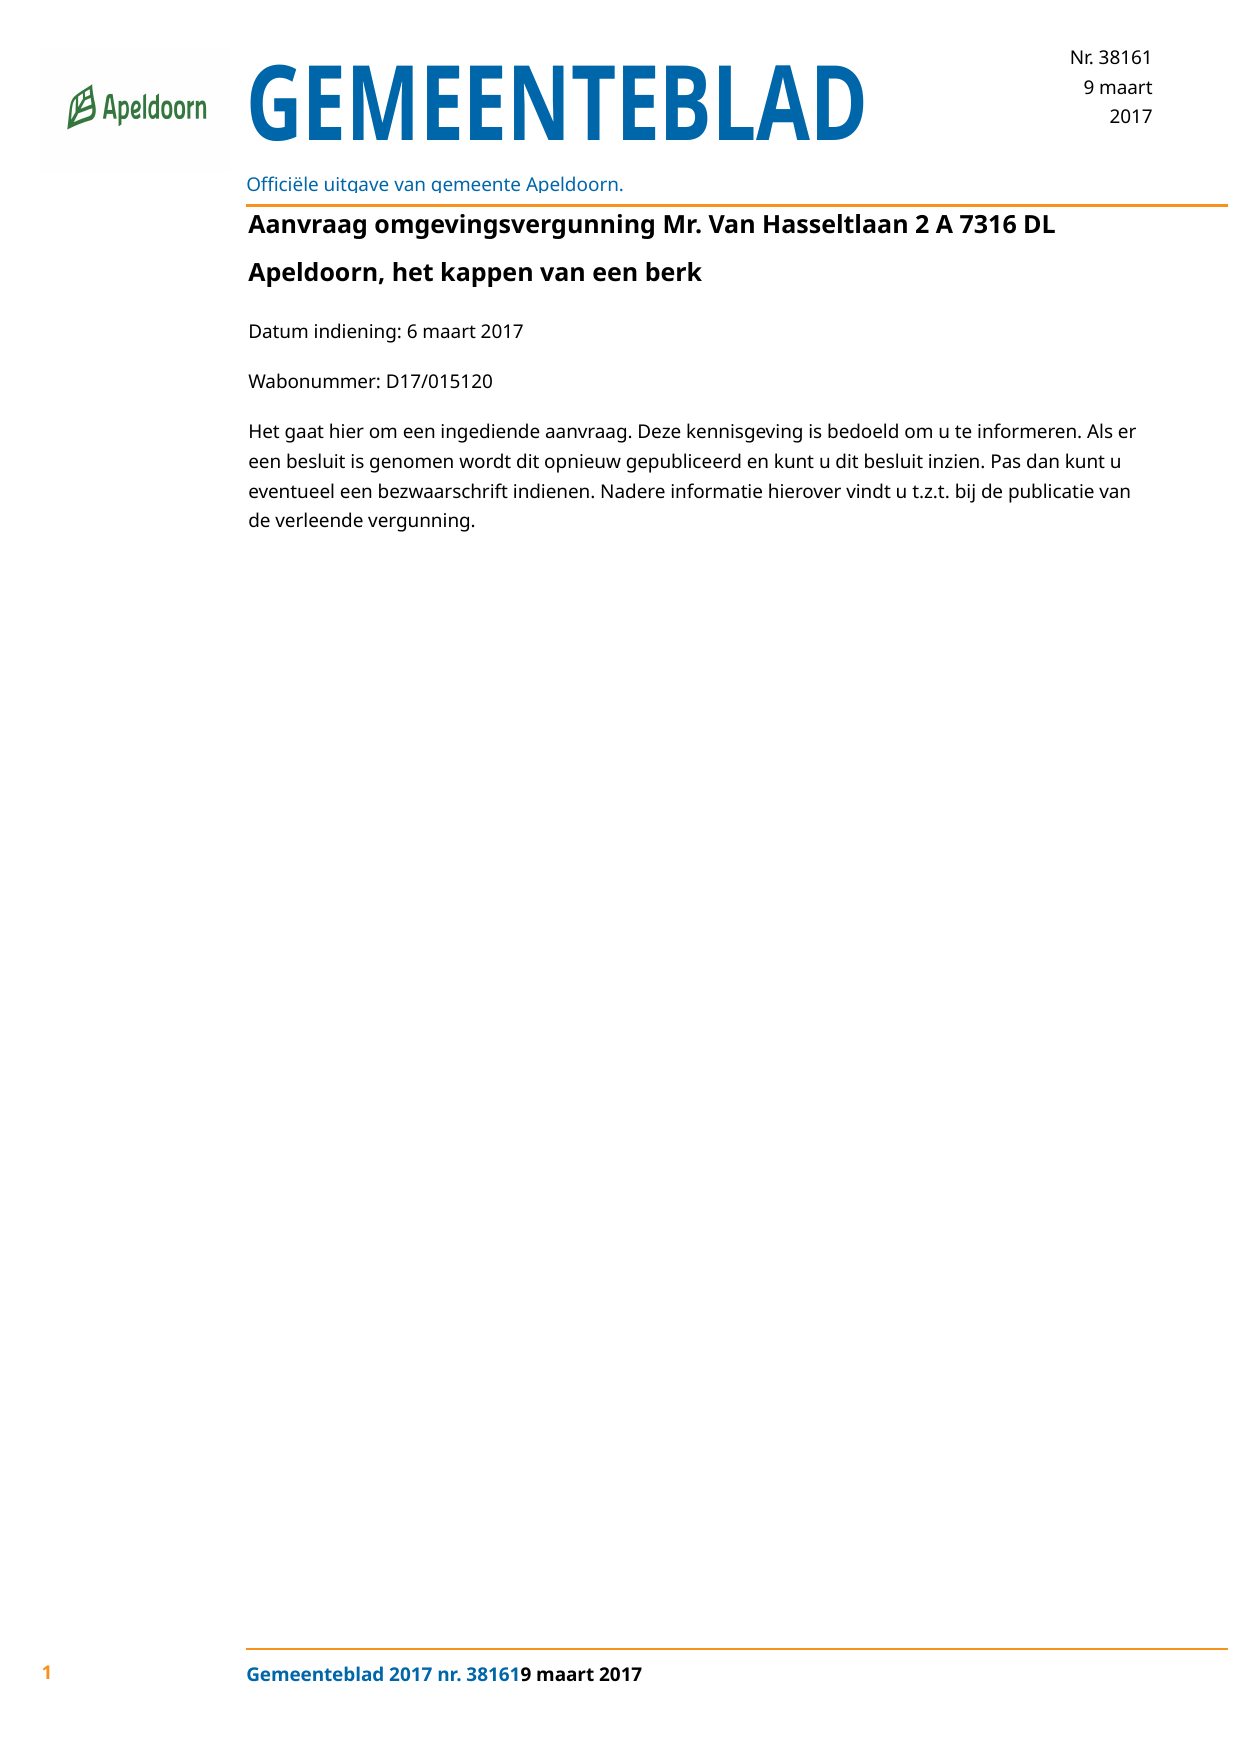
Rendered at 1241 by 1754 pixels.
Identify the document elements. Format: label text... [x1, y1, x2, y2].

text Aanvraag omgevingsvergunning Mr. Van Hasseltlaan 2 A 7316 DL Apeldoorn, het kappen van een berk [248, 207, 1152, 288]
text Datum indiening: 6 maart 2017 [248, 318, 1152, 344]
picture [41, 47, 231, 172]
text Wabonummer: D17/015120 [248, 368, 1152, 394]
text Het gaat hier om een ingediende aanvraag. Deze kennisgeving is bedoeld om u te informeren. Als er een besluit is genomen wordt dit opnieuw gepubliceerd en kunt u dit besluit inzien. Pas dan kunt u eventueel een bezwaarschrift indienen. Nadere informatie hierover vindt u t.z.t. bij de publicatie van de verleende vergunning. [248, 419, 1152, 533]
